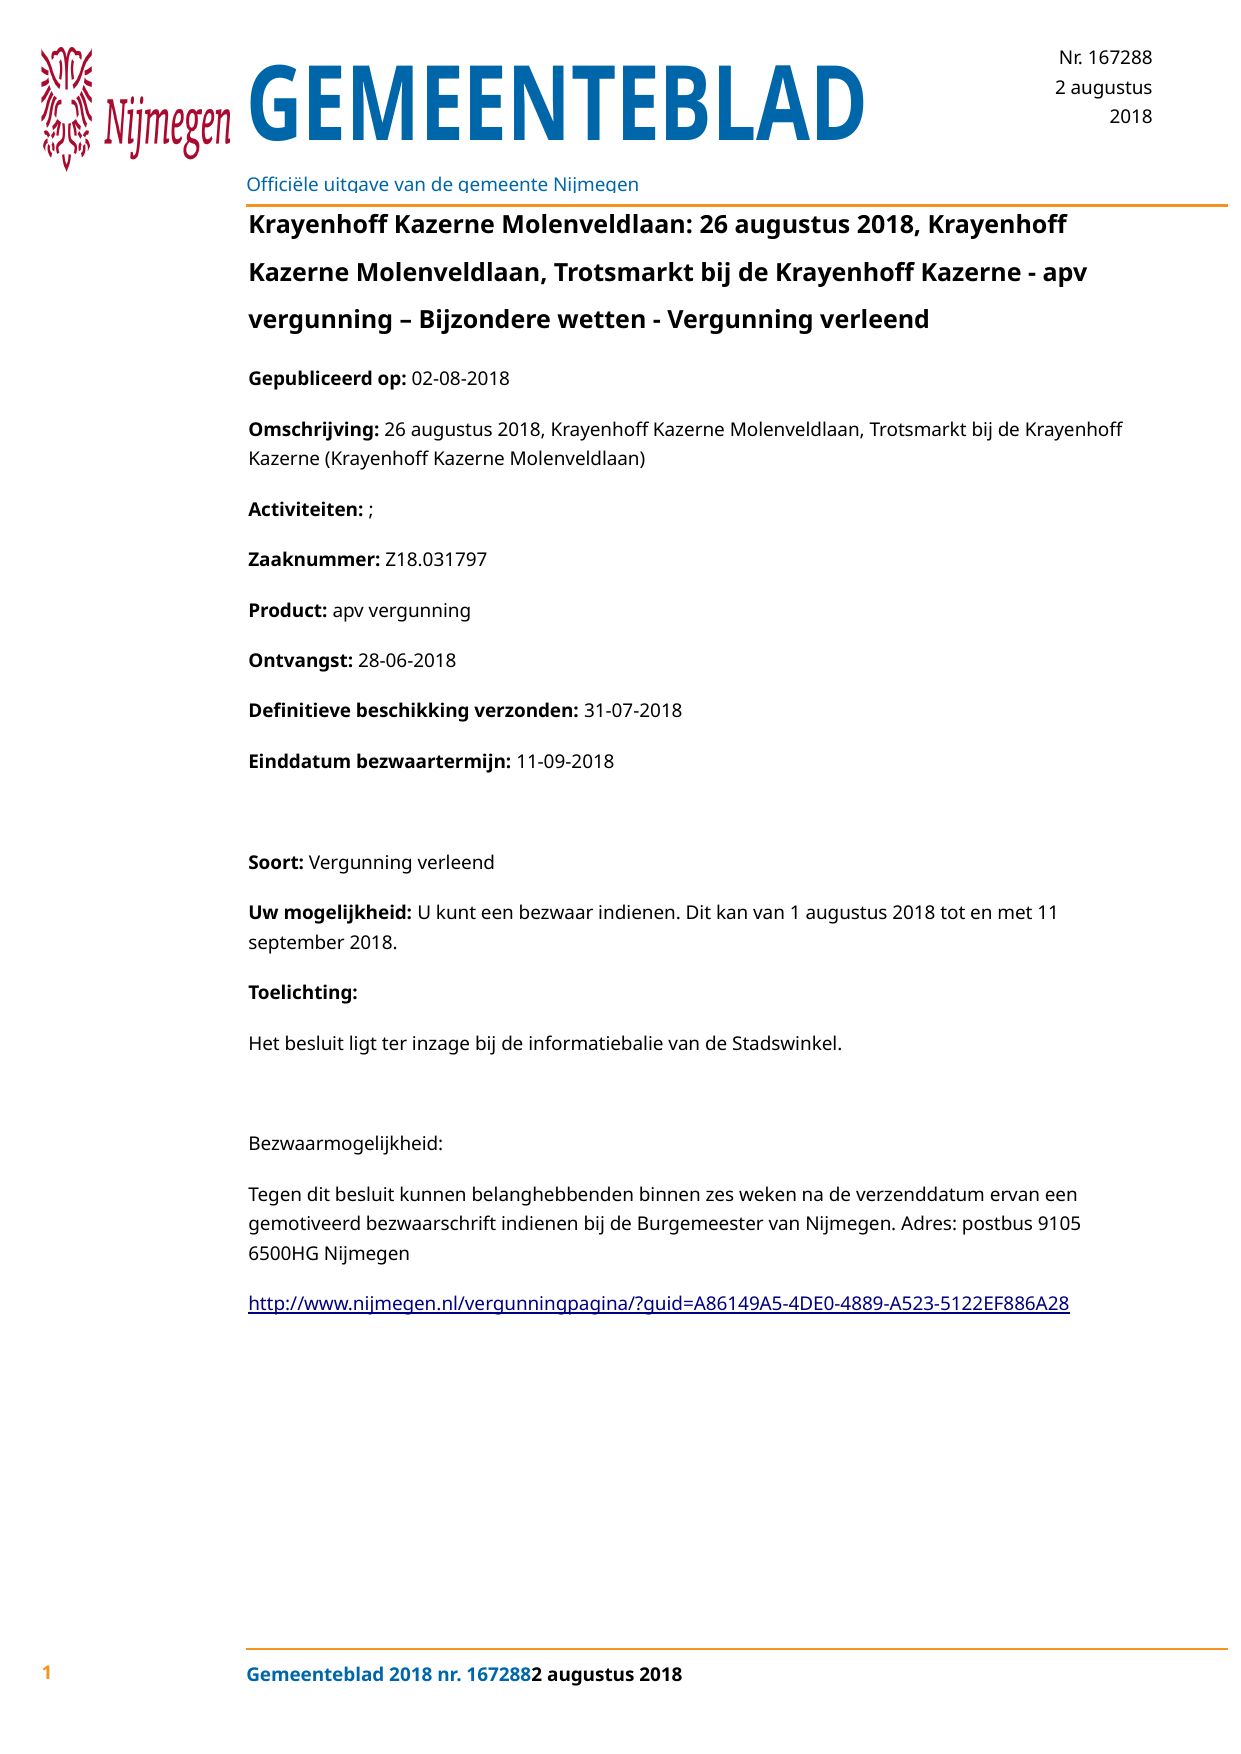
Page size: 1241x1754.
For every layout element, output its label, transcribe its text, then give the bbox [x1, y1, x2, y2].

text Definitieve beschikking verzonden: 31-07-2018 [248, 698, 1152, 723]
picture [41, 47, 231, 172]
text Einddatum bezwaartermijn: 11-09-2018 [248, 748, 1152, 774]
text Activiteiten: ; [248, 496, 1152, 522]
text Omschrijving: 26 augustus 2018, Krayenhoff Kazerne Molenveldlaan, Trotsmarkt bij de Krayenhoff Kazerne (Krayenhoff Kazerne Molenveldlaan) [248, 416, 1152, 471]
text Het besluit ligt ter inzage bij de informatiebalie van de Stadswinkel. [248, 1030, 1152, 1055]
text Product: apv vergunning [248, 597, 1152, 622]
text Zaaknummer: Z18.031797 [248, 546, 1152, 572]
text Ontvangst: 28-06-2018 [248, 647, 1152, 673]
text Toelichting: [248, 979, 1152, 1005]
text Bezwaarmogelijkheid: [248, 1131, 1152, 1156]
text Tegen dit besluit kunnen belanghebbenden binnen zes weken na de verzenddatum ervan een gemotiveerd bezwaarschrift indienen bij de Burgemeester van Nijmegen. Adres: postbus 9105 6500HG Nijmegen [248, 1181, 1152, 1266]
text Uw mogelijkheid: U kunt een bezwaar indienen. Dit kan van 1 augustus 2018 tot en met 11 september 2018. [248, 899, 1152, 954]
text http://www.nijmegen.nl/vergunningpagina/?guid=A86149A5-4DE0-4889-A523-5122EF886A28 [248, 1291, 1152, 1316]
text Soort: Vergunning verleend [248, 849, 1152, 874]
text Gepubliceerd op: 02-08-2018 [248, 366, 1152, 391]
text Krayenhoff Kazerne Molenveldlaan: 26 augustus 2018, Krayenhoff Kazerne Molenveldlaan, Trotsmarkt bij de Krayenhoff Kazerne - apv vergunning – Bijzondere wetten - Vergunning verleend [248, 207, 1152, 336]
